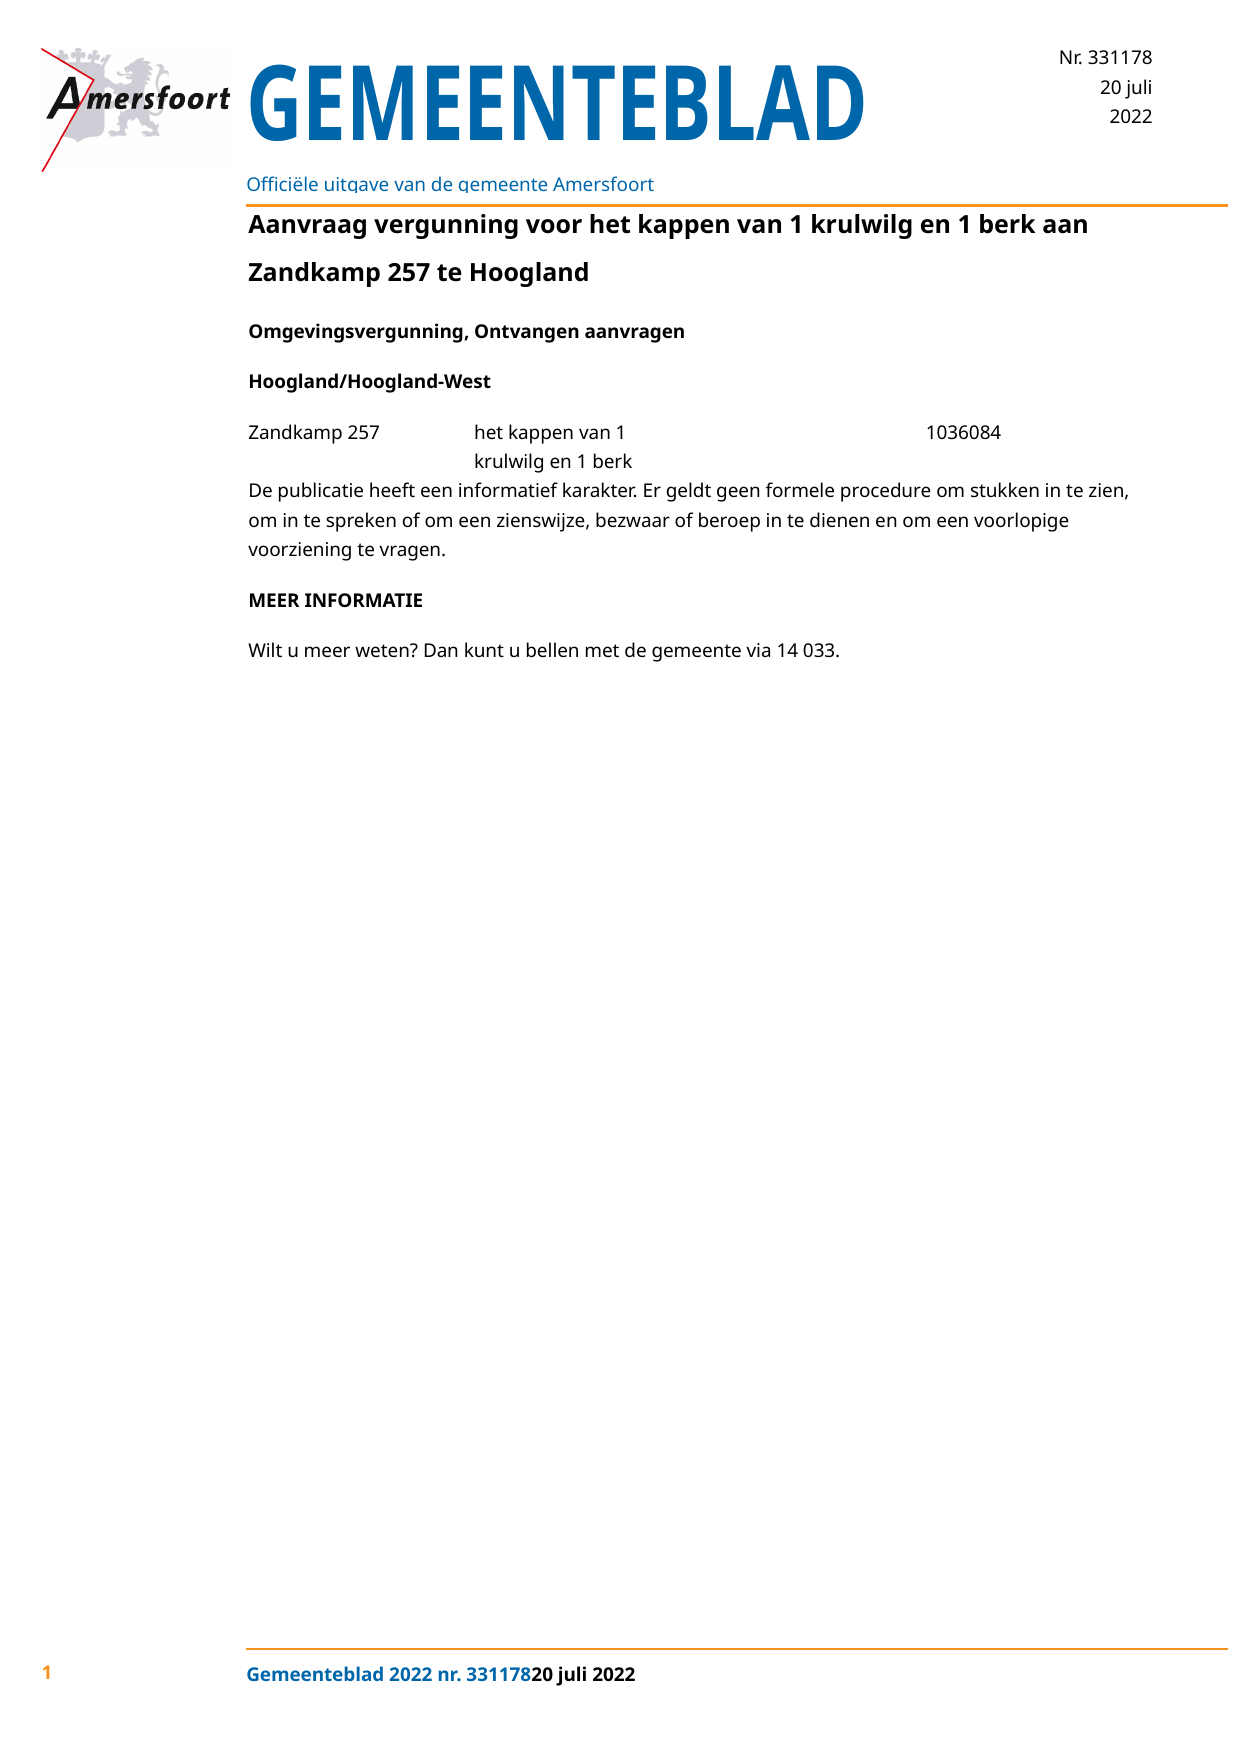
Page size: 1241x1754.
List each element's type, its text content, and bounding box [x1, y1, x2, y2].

text Wilt u meer weten? Dan kunt u bellen met de gemeente via 14 033. [248, 637, 1152, 663]
table_header het kappen van 1 krulwilg en 1 berk [474, 419, 700, 474]
table_header Zandkamp 257 [248, 419, 474, 474]
table_header 1036084 [926, 419, 1152, 474]
text MEER INFORMATIE [248, 587, 1152, 613]
picture [41, 47, 231, 172]
text Hoogland/Hoogland-West [248, 368, 1152, 394]
text Aanvraag vergunning voor het kappen van 1 krulwilg en 1 berk aan Zandkamp 257 te Hoogland [248, 207, 1152, 288]
table_header [700, 419, 926, 474]
text De publicatie heeft een informatief karakter. Er geldt geen formele procedure om stukken in te zien, om in te spreken of om een zienswijze, bezwaar of beroep in te dienen en om een voorlopige voorziening te vragen. [248, 477, 1152, 562]
text Omgevingsvergunning, Ontvangen aanvragen [248, 318, 1152, 344]
